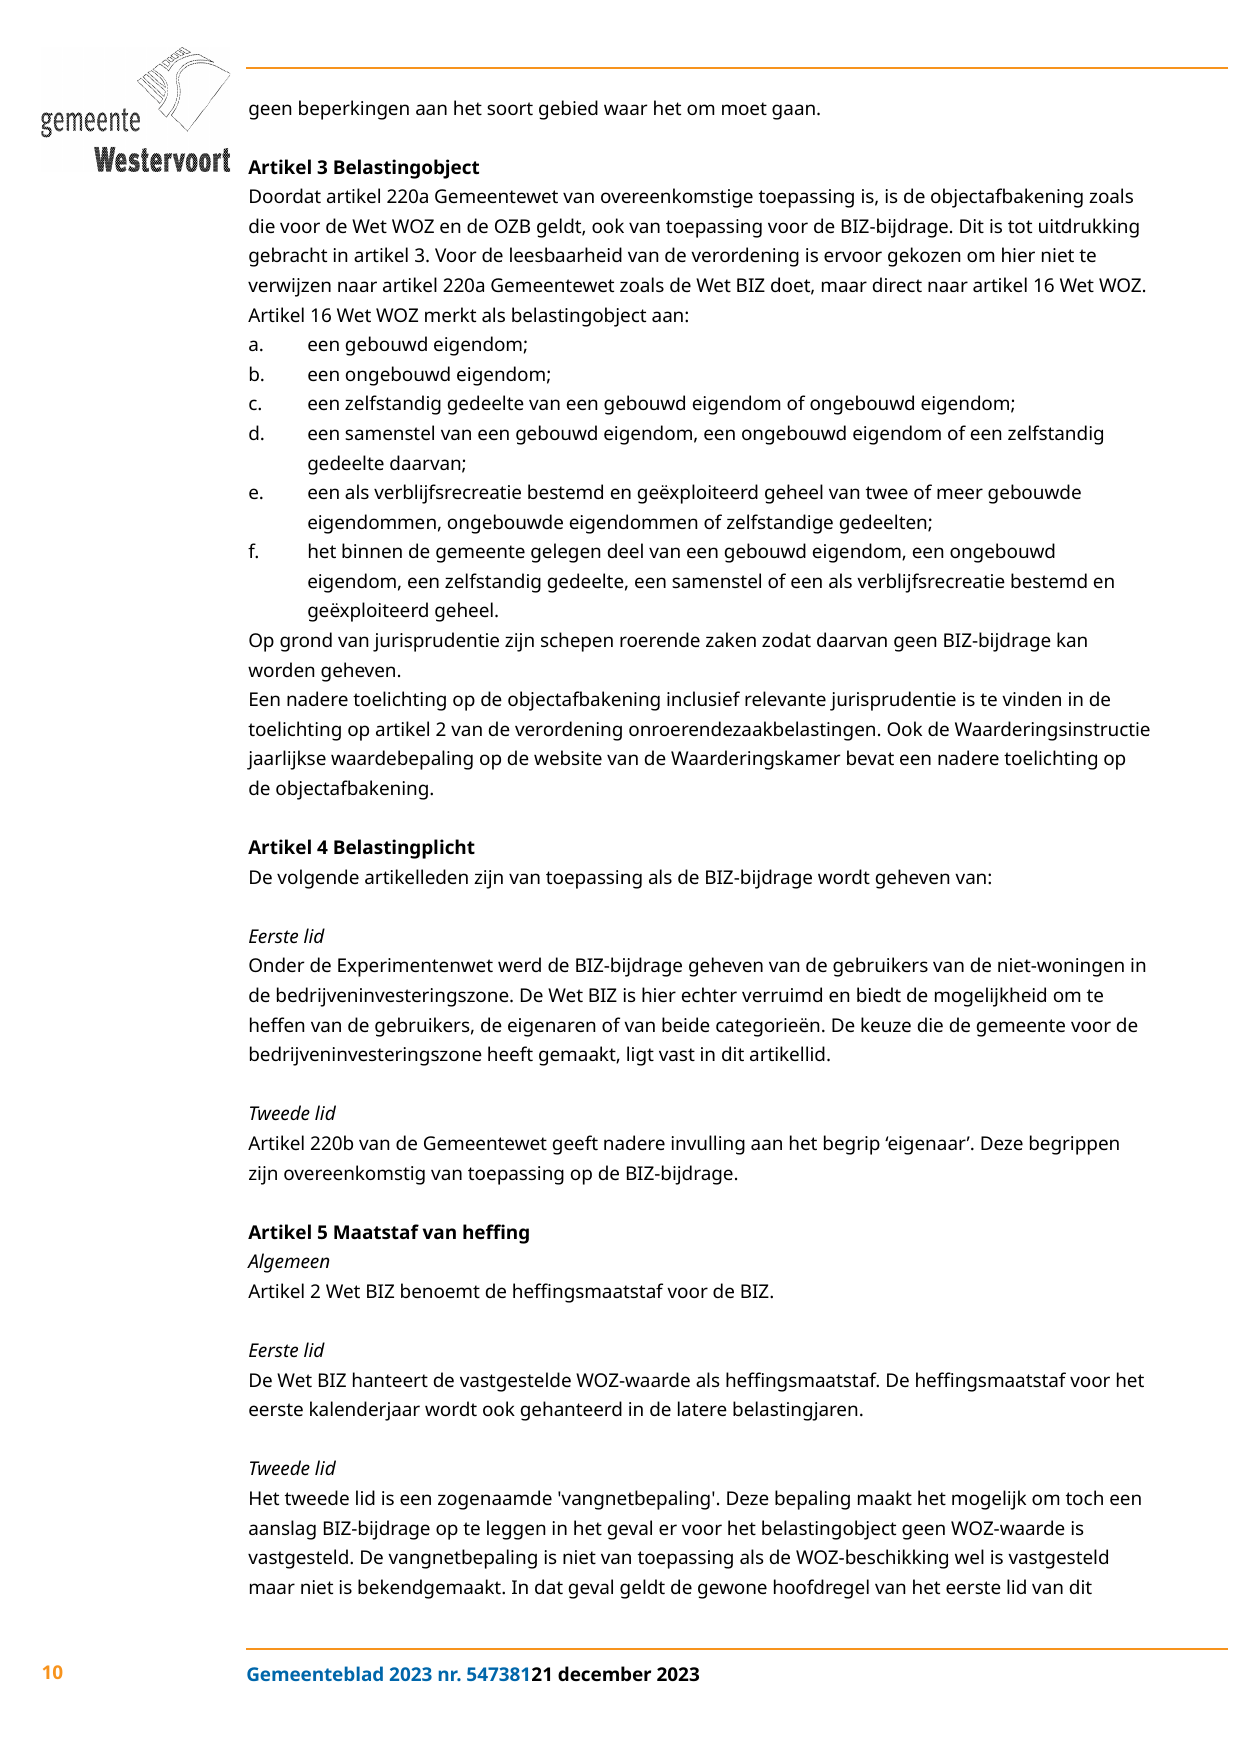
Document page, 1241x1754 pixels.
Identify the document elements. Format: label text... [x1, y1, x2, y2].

text Op grond van jurisprudentie zijn schepen roerende zaken zodat daarvan geen BIZ-bijdrage kan worden geheven. [248, 627, 1152, 683]
text Eerste lid [248, 1337, 1152, 1363]
text Artikel 3 Belastingobject [248, 154, 1152, 180]
text Een nadere toelichting op de objectafbakening inclusief relevante jurisprudentie is te vinden in de toelichting op artikel 2 van de verordening onroerendezaakbelastingen. Ook de Waarderingsinstructie jaarlijkse waardebepaling op de website van de Waarderingskamer bevat een nadere toelichting op de objectafbakening. [248, 686, 1152, 801]
list een zelfstandig gedeelte van een gebouwd eigendom of ongebouwd eigendom; [248, 391, 1152, 416]
text Doordat artikel 220a Gemeentewet van overeenkomstige toepassing is, is de objectafbakening zoals die voor de Wet WOZ en de OZB geldt, ook van toepassing voor de BIZ-bijdrage. Dit is tot uitdrukking gebracht in artikel 3. Voor de leesbaarheid van de verordening is ervoor gekozen om hier niet te verwijzen naar artikel 220a Gemeentewet zoals de Wet BIZ doet, maar direct naar artikel 16 Wet WOZ. [248, 183, 1152, 298]
list een gebouwd eigendom; [248, 331, 1152, 357]
text Onder de Experimentenwet werd de BIZ-bijdrage geheven van de gebruikers van de niet-woningen in de bedrijveninvesteringszone. De Wet BIZ is hier echter verruimd en biedt de mogelijkheid om te heffen van de gebruikers, de eigenaren of van beide categorieën. De keuze die de gemeente voor de bedrijveninvesteringszone heeft gemaakt, ligt vast in dit artikellid. [248, 953, 1152, 1067]
text De Wet BIZ hanteert de vastgestelde WOZ-waarde als heffingsmaatstaf. De heffingsmaatstaf voor het eerste kalenderjaar wordt ook gehanteerd in de latere belastingjaren. [248, 1367, 1152, 1422]
text Artikel 5 Maatstaf van heffing [248, 1219, 1152, 1245]
picture [41, 47, 231, 172]
text Tweede lid [248, 1101, 1152, 1126]
text De volgende artikelleden zijn van toepassing als de BIZ-bijdrage wordt geheven van: [248, 864, 1152, 890]
list een ongebouwd eigendom; [248, 361, 1152, 387]
list het binnen de gemeente gelegen deel van een gebouwd eigendom, een ongebouwd eigendom, een zelfstandig gedeelte, een samenstel of een als verblijfsrecreatie bestemd en geëxploiteerd geheel. [248, 538, 1152, 623]
text Het tweede lid is een zogenaamde 'vangnetbepaling'. Deze bepaling maakt het mogelijk om toch een aanslag BIZ-bijdrage op te leggen in het geval er voor het belastingobject geen WOZ-waarde is vastgesteld. De vangnetbepaling is niet van toepassing als de WOZ-beschikking wel is vastgesteld maar niet is bekendgemaakt. In dat geval geldt de gewone hoofdregel van het eerste lid van dit [248, 1485, 1152, 1600]
text Artikel 16 Wet WOZ merkt als belastingobject aan: [248, 302, 1152, 328]
text Artikel 2 Wet BIZ benoemt de heffingsmaatstaf voor de BIZ. [248, 1278, 1152, 1304]
text Algemeen [248, 1248, 1152, 1274]
list een samenstel van een gebouwd eigendom, een ongebouwd eigendom of een zelfstandig gedeelte daarvan; [248, 420, 1152, 476]
text Artikel 4 Belastingplicht [248, 834, 1152, 860]
list een als verblijfsrecreatie bestemd en geëxploiteerd geheel van twee of meer gebouwde eigendommen, ongebouwde eigendommen of zelfstandige gedeelten; [248, 479, 1152, 535]
text Eerste lid [248, 923, 1152, 949]
text Artikel 220b van de Gemeentewet geeft nadere invulling aan het begrip ‘eigenaar’. Deze begrippen zijn overeenkomstig van toepassing op de BIZ-bijdrage. [248, 1130, 1152, 1186]
text geen beperkingen aan het soort gebied waar het om moet gaan. [248, 95, 1152, 121]
text Tweede lid [248, 1456, 1152, 1481]
